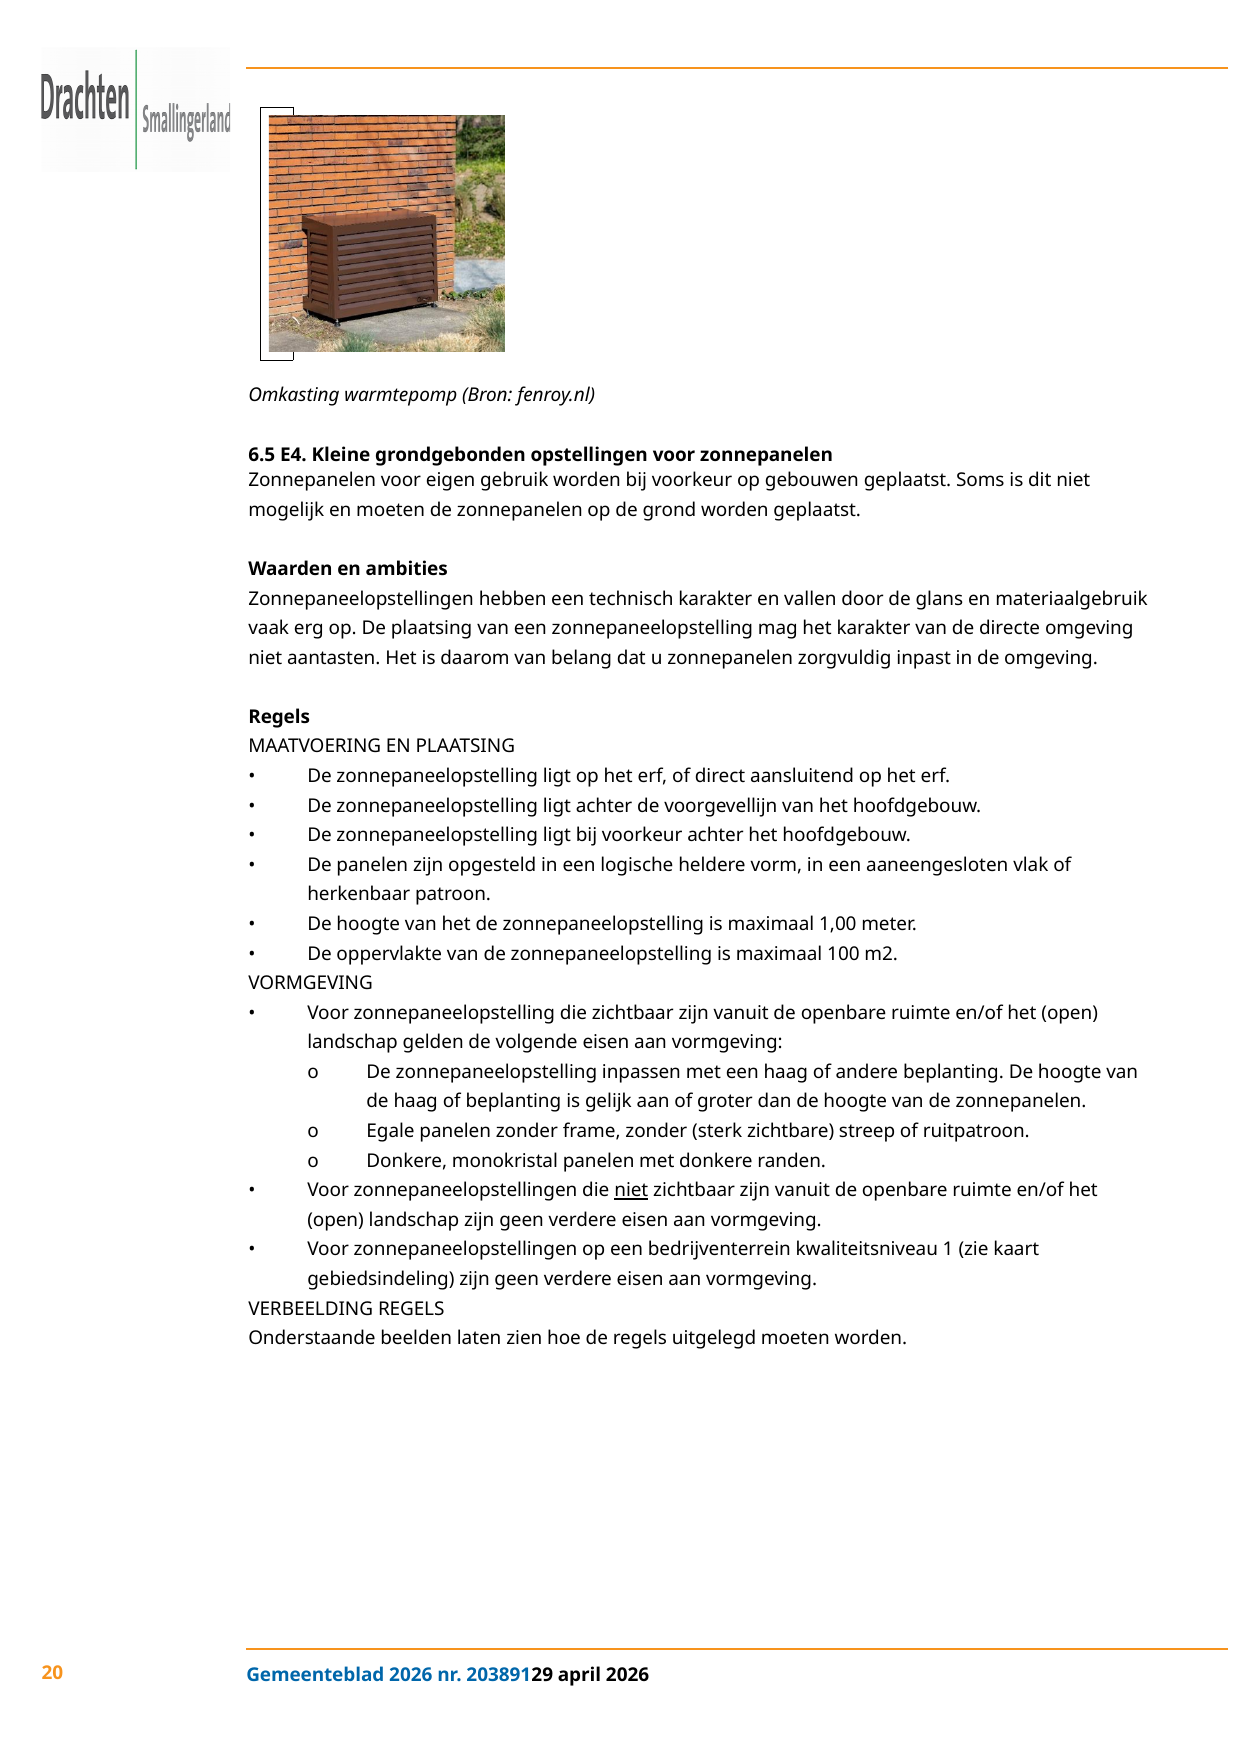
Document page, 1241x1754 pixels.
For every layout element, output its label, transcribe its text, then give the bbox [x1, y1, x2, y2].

list De oppervlakte van de zonnepaneelopstelling is maximaal 100 m2. [248, 940, 1152, 966]
list De zonnepaneelopstelling ligt bij voorkeur achter het hoofdgebouw. [248, 821, 1152, 847]
text Zonnepanelen voor eigen gebruik worden bij voorkeur op gebouwen geplaatst. Soms is dit niet mogelijk en moeten de zonnepanelen op de grond worden geplaatst. [248, 466, 1152, 522]
picture [268, 115, 505, 352]
text Omkasting warmtepomp (Bron: fenroy.nl) [248, 382, 1152, 407]
list Voor zonnepaneelopstellingen die niet zichtbaar zijn vanuit de openbare ruimte en/of het (open) landschap zijn geen verdere eisen aan vormgeving. [248, 1176, 1152, 1232]
picture [41, 47, 231, 172]
text Regels [248, 703, 1152, 729]
text VORMGEVING [248, 969, 1152, 995]
text 6.5 E4. Kleine grondgebonden opstellingen voor zonnepanelen [248, 441, 1152, 466]
list De panelen zijn opgesteld in een logische heldere vorm, in een aaneengesloten vlak of herkenbaar patroon. [248, 851, 1152, 906]
list De zonnepaneelopstelling ligt op het erf, of direct aansluitend op het erf. [248, 762, 1152, 788]
list De zonnepaneelopstelling ligt achter de voorgevellijn van het hoofdgebouw. [248, 792, 1152, 818]
text Waarden en ambities [248, 555, 1152, 581]
text Zonnepaneelopstellingen hebben een technisch karakter en vallen door de glans en materiaalgebruik vaak erg op. De plaatsing van een zonnepaneelopstelling mag het karakter van de directe omgeving niet aantasten. Het is daarom van belang dat u zonnepanelen zorgvuldig inpast in de omgeving. [248, 585, 1152, 670]
text MAATVOERING EN PLAATSING [248, 733, 1152, 758]
text VERBEELDING REGELS [248, 1295, 1152, 1321]
list Voor zonnepaneelopstellingen op een bedrijventerrein kwaliteitsniveau 1 (zie kaart gebiedsindeling) zijn geen verdere eisen aan vormgeving. [248, 1236, 1152, 1291]
list Egale panelen zonder frame, zonder (sterk zichtbare) streep of ruitpatroon. [307, 1117, 1152, 1143]
list De hoogte van het de zonnepaneelopstelling is maximaal 1,00 meter. [248, 910, 1152, 936]
list Voor zonnepaneelopstelling die zichtbaar zijn vanuit de openbare ruimte en/of het (open) landschap gelden de volgende eisen aan vormgeving: [248, 999, 1152, 1054]
list Donkere, monokristal panelen met donkere randen. [307, 1147, 1152, 1173]
list De zonnepaneelopstelling inpassen met een haag of andere beplanting. De hoogte van de haag of beplanting is gelijk aan of groter dan de hoogte van de zonnepanelen. [307, 1058, 1152, 1113]
text Onderstaande beelden laten zien hoe de regels uitgelegd moeten worden. [248, 1324, 1152, 1350]
